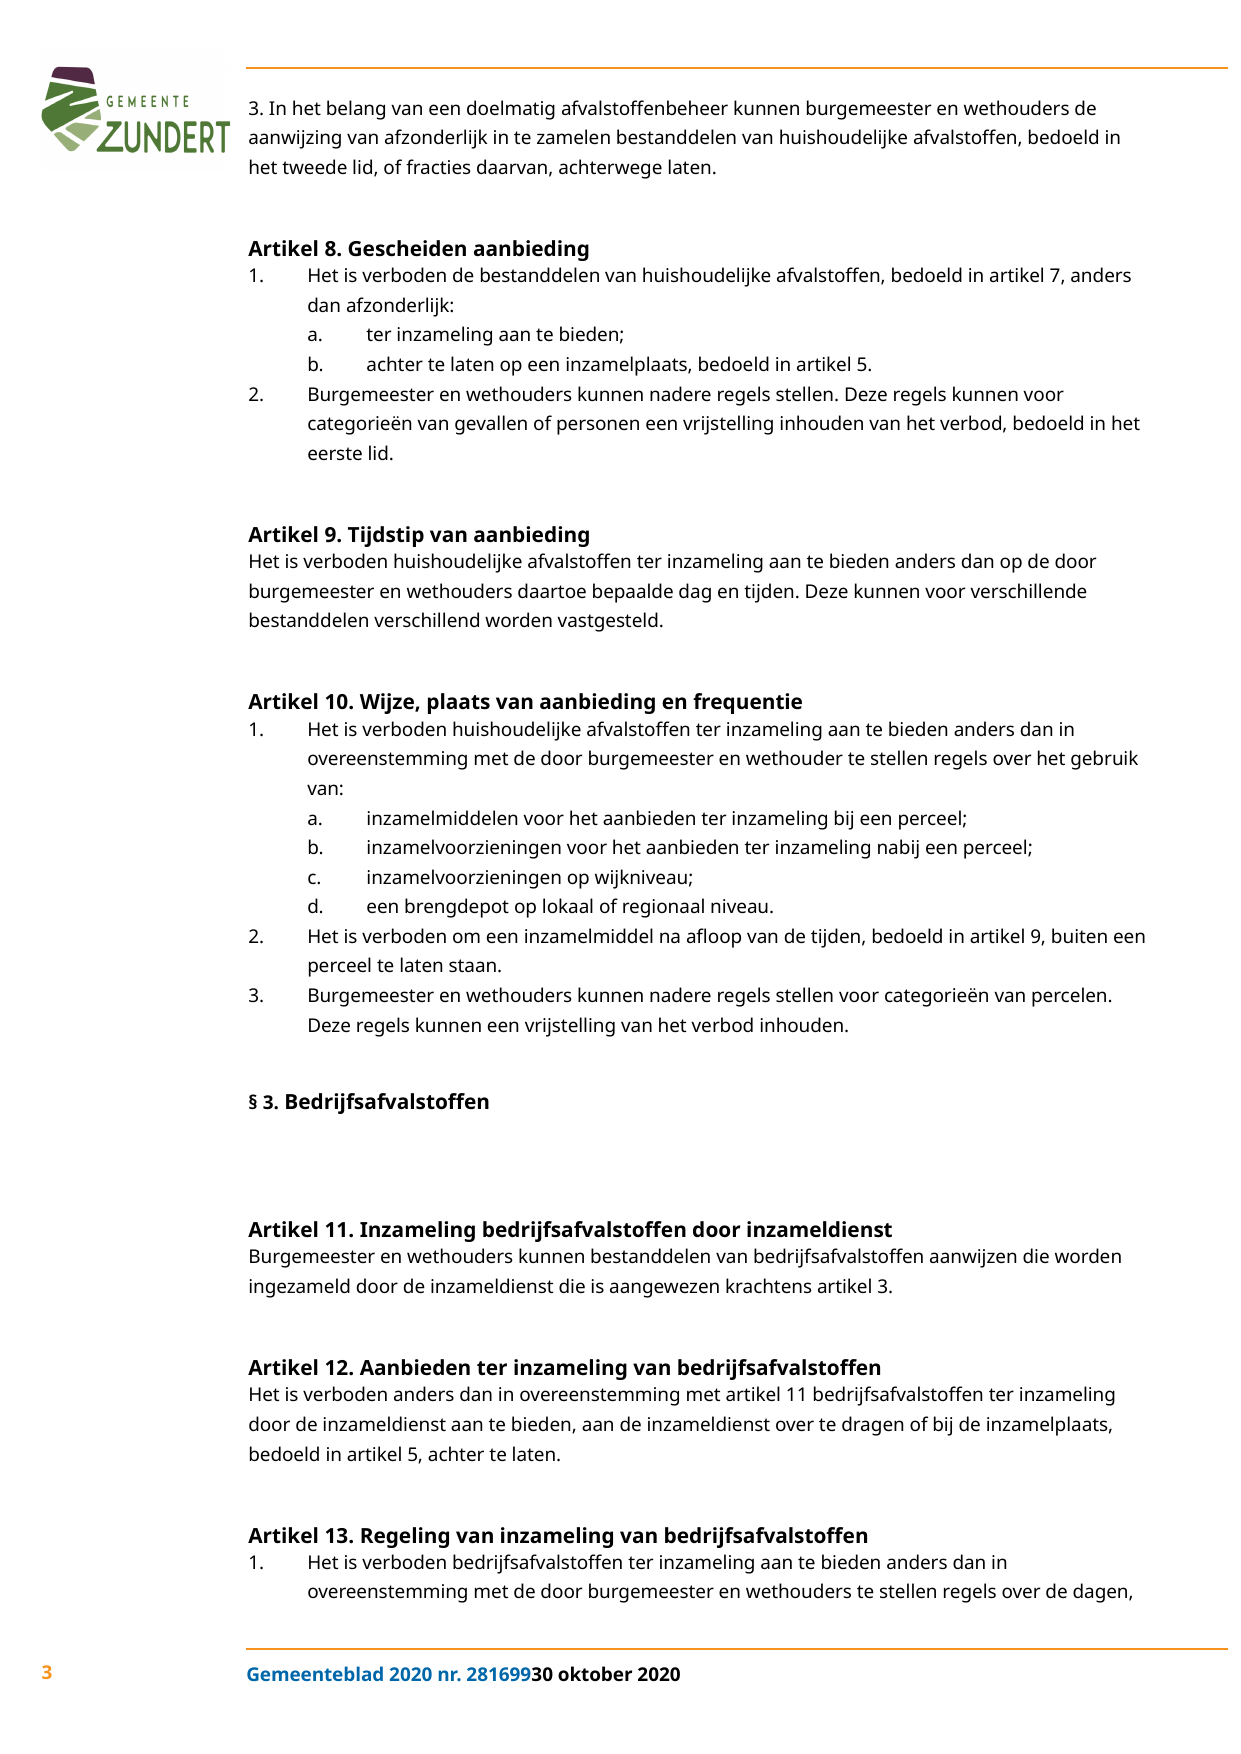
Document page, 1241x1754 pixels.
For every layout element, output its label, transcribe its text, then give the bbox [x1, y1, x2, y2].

text Artikel 10. Wijze, plaats van aanbieding en frequentie [248, 687, 1152, 716]
list inzamelvoorzieningen voor het aanbieden ter inzameling nabij een perceel; [307, 834, 1152, 860]
text § 3. Bedrijfsafvalstoffen [248, 1087, 1152, 1115]
text Artikel 9. Tijdstip van aanbieding [248, 520, 1152, 548]
list Het is verboden de bestanddelen van huishoudelijke afvalstoffen, bedoeld in artikel 7, anders dan afzonderlijk: [248, 262, 1152, 318]
picture [41, 47, 231, 172]
text Het is verboden anders dan in overeenstemming met artikel 11 bedrijfsafvalstoffen ter inzameling door de inzameldienst aan te bieden, aan de inzameldienst over te dragen of bij de inzamelplaats, bedoeld in artikel 5, achter te laten. [248, 1382, 1152, 1466]
text 3. In het belang van een doelmatig afvalstoffenbeheer kunnen burgemeester en wethouders de aanwijzing van afzonderlijk in te zamelen bestanddelen van huishoudelijke afvalstoffen, bedoeld in het tweede lid, of fracties daarvan, achterwege laten. [248, 95, 1152, 180]
list achter te laten op een inzamelplaats, bedoeld in artikel 5. [307, 351, 1152, 377]
list inzamelvoorzieningen op wijkniveau; [307, 864, 1152, 889]
list Het is verboden om een inzamelmiddel na afloop van de tijden, bedoeld in artikel 9, buiten een perceel te laten staan. [248, 923, 1152, 978]
list inzamelmiddelen voor het aanbieden ter inzameling bij een perceel; [307, 805, 1152, 830]
list Het is verboden bedrijfsafvalstoffen ter inzameling aan te bieden anders dan in overeenstemming met de door burgemeester en wethouders te stellen regels over de dagen, [248, 1549, 1152, 1604]
list Burgemeester en wethouders kunnen nadere regels stellen voor categorieën van percelen. Deze regels kunnen een vrijstelling van het verbod inhouden. [248, 982, 1152, 1037]
text Burgemeester en wethouders kunnen bestanddelen van bedrijfsafvalstoffen aanwijzen die worden ingezameld door de inzameldienst die is aangewezen krachtens artikel 3. [248, 1243, 1152, 1299]
text Het is verboden huishoudelijke afvalstoffen ter inzameling aan te bieden anders dan op de door burgemeester en wethouders daartoe bepaalde dag en tijden. Deze kunnen voor verschillende bestanddelen verschillend worden vastgesteld. [248, 548, 1152, 633]
text Artikel 11. Inzameling bedrijfsafvalstoffen door inzameldienst [248, 1215, 1152, 1243]
list Burgemeester en wethouders kunnen nadere regels stellen. Deze regels kunnen voor categorieën van gevallen of personen een vrijstelling inhouden van het verbod, bedoeld in het eerste lid. [248, 381, 1152, 466]
list een brengdepot op lokaal of regionaal niveau. [307, 893, 1152, 919]
text Artikel 13. Regeling van inzameling van bedrijfsafvalstoffen [248, 1521, 1152, 1549]
list ter inzameling aan te bieden; [307, 322, 1152, 347]
text Artikel 8. Gescheiden aanbieding [248, 234, 1152, 262]
list Het is verboden huishoudelijke afvalstoffen ter inzameling aan te bieden anders dan in overeenstemming met de door burgemeester en wethouder te stellen regels over het gebruik van: [248, 716, 1152, 801]
text Artikel 12. Aanbieden ter inzameling van bedrijfsafvalstoffen [248, 1353, 1152, 1382]
